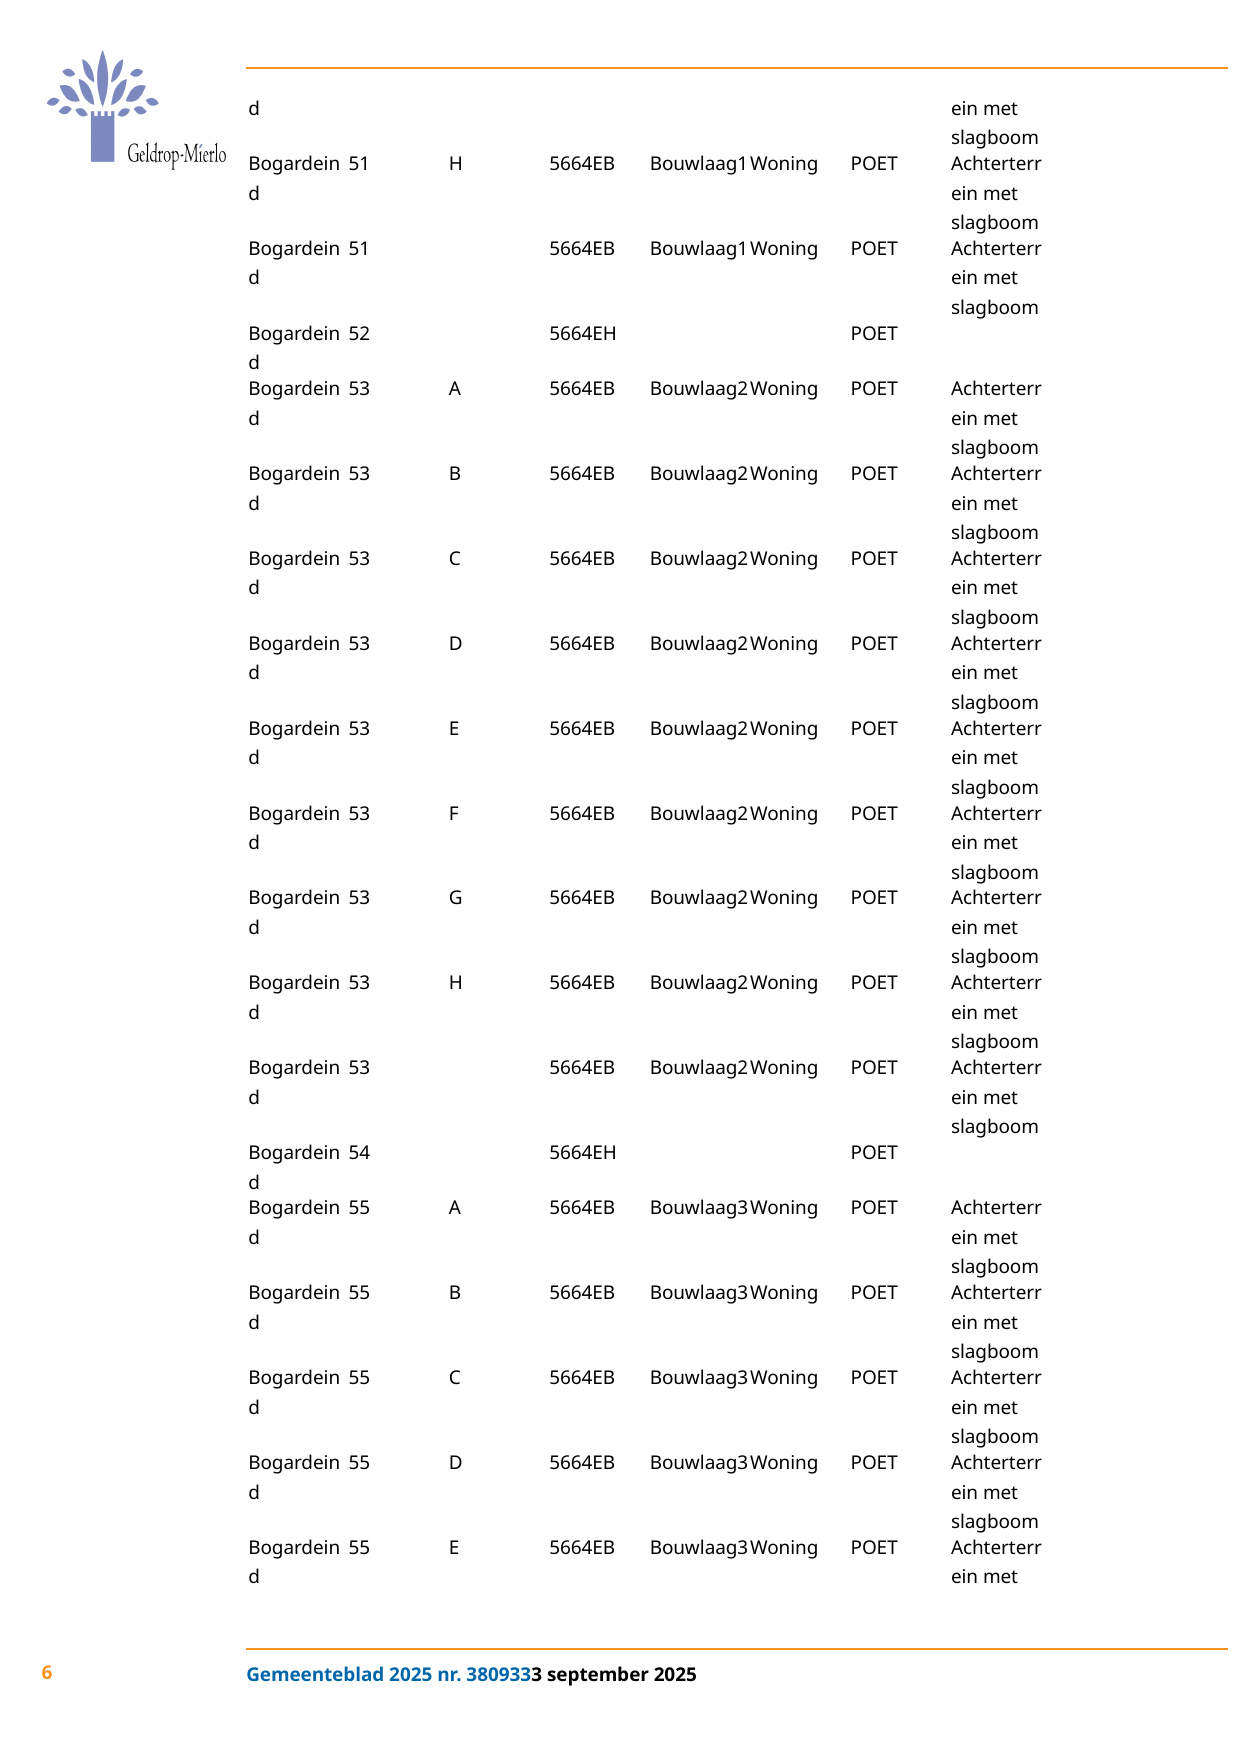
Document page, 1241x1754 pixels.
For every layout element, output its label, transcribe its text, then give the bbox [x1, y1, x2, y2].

table_cell Bouwlaag2 [650, 715, 750, 800]
table_cell Bogardeind [248, 150, 348, 235]
table_cell [750, 320, 850, 375]
table_cell Achterterrein met [951, 1534, 1051, 1589]
table_cell F [449, 800, 549, 884]
table_cell 53 [348, 630, 449, 715]
table_cell G [449, 885, 549, 969]
table_cell Bogardeind [248, 320, 348, 375]
table_cell 53 [348, 460, 449, 545]
table_cell Woning [750, 375, 850, 460]
table_cell Bogardeind [248, 1139, 348, 1194]
table_cell Woning [750, 715, 850, 800]
table_cell Bogardeind [248, 1449, 348, 1534]
table_cell Bogardeind [248, 800, 348, 884]
table_cell A [449, 375, 549, 460]
table_cell Achterterrein met slagboom [951, 375, 1051, 460]
table_cell C [449, 545, 549, 630]
table_cell [750, 1139, 850, 1194]
table_cell 53 [348, 800, 449, 884]
table_cell POET [850, 150, 951, 235]
table_cell 53 [348, 970, 449, 1054]
table_cell Bogardeind [248, 235, 348, 320]
table_cell POET [850, 1280, 951, 1364]
table_cell 5664EB [549, 1280, 649, 1364]
table_cell POET [850, 1195, 951, 1279]
table_cell [449, 95, 549, 150]
table_cell 5664EB [549, 715, 649, 800]
table_cell [650, 1139, 750, 1194]
table_cell 52 [348, 320, 449, 375]
table_cell 53 [348, 715, 449, 800]
table_cell H [449, 150, 549, 235]
table_cell 55 [348, 1534, 449, 1589]
table_cell 55 [348, 1195, 449, 1279]
table_cell 53 [348, 1054, 449, 1139]
table_cell H [449, 970, 549, 1054]
table_cell Achterterrein met slagboom [951, 1364, 1051, 1449]
table_cell [449, 235, 549, 320]
table_cell Woning [750, 885, 850, 969]
table_cell Bogardeind [248, 715, 348, 800]
table_cell POET [850, 545, 951, 630]
table_cell POET [850, 1054, 951, 1139]
table_cell [650, 320, 750, 375]
table_cell Bogardeind [248, 545, 348, 630]
table_cell Bogardeind [248, 1054, 348, 1139]
table_cell Woning [750, 1054, 850, 1139]
table_cell Bouwlaag3 [650, 1449, 750, 1534]
table_cell [449, 1139, 549, 1194]
table_cell Bouwlaag2 [650, 885, 750, 969]
table_cell Achterterrein met slagboom [951, 630, 1051, 715]
table_cell 51 [348, 235, 449, 320]
table_cell 5664EB [549, 545, 649, 630]
table_cell Bogardeind [248, 1280, 348, 1364]
table_cell Bogardeind [248, 630, 348, 715]
table_cell Bogardeind [248, 460, 348, 545]
table_cell Achterterrein met slagboom [951, 1280, 1051, 1364]
table_cell POET [850, 460, 951, 545]
table_cell Woning [750, 1449, 850, 1534]
table_cell POET [850, 1139, 951, 1194]
table_cell Achterterrein met slagboom [951, 1195, 1051, 1279]
table_cell 5664EB [549, 375, 649, 460]
table_cell Achterterrein met slagboom [951, 460, 1051, 545]
table_cell Bouwlaag3 [650, 1195, 750, 1279]
table_cell 53 [348, 545, 449, 630]
table_cell [951, 320, 1051, 375]
table_cell 5664EH [549, 1139, 649, 1194]
table_cell [850, 95, 951, 150]
table_cell 55 [348, 1449, 449, 1534]
table_cell POET [850, 715, 951, 800]
table_cell Woning [750, 1534, 850, 1589]
table_cell d [248, 95, 348, 150]
table_cell Woning [750, 1280, 850, 1364]
table_cell 5664EB [549, 1364, 649, 1449]
table_cell 5664EH [549, 320, 649, 375]
table_cell Bouwlaag3 [650, 1364, 750, 1449]
table_cell C [449, 1364, 549, 1449]
table_cell B [449, 1280, 549, 1364]
table_cell POET [850, 1364, 951, 1449]
table_cell POET [850, 320, 951, 375]
table_cell Bouwlaag2 [650, 375, 750, 460]
table_cell Woning [750, 1364, 850, 1449]
table_cell POET [850, 1449, 951, 1534]
table_cell POET [850, 1534, 951, 1589]
table_cell A [449, 1195, 549, 1279]
table_cell 5664EB [549, 150, 649, 235]
table_cell Bogardeind [248, 970, 348, 1054]
table_cell Woning [750, 235, 850, 320]
table_cell 5664EB [549, 235, 649, 320]
table_cell Bouwlaag2 [650, 1054, 750, 1139]
table_cell E [449, 1534, 549, 1589]
table_cell POET [850, 375, 951, 460]
table_cell Achterterrein met slagboom [951, 1449, 1051, 1534]
table_cell 5664EB [549, 885, 649, 969]
table_cell 53 [348, 375, 449, 460]
table_cell Woning [750, 630, 850, 715]
table_cell POET [850, 630, 951, 715]
table_cell 55 [348, 1280, 449, 1364]
table_cell E [449, 715, 549, 800]
table_cell Achterterrein met slagboom [951, 235, 1051, 320]
table_cell 5664EB [549, 1054, 649, 1139]
table_cell 54 [348, 1139, 449, 1194]
table_cell Bouwlaag2 [650, 545, 750, 630]
table_cell Bouwlaag3 [650, 1280, 750, 1364]
table_cell Bouwlaag1 [650, 235, 750, 320]
table_cell [650, 95, 750, 150]
table_cell Bouwlaag3 [650, 1534, 750, 1589]
table_cell 53 [348, 885, 449, 969]
table_cell Bouwlaag2 [650, 630, 750, 715]
table_cell 5664EB [549, 1534, 649, 1589]
table_cell Woning [750, 545, 850, 630]
table_cell [449, 1054, 549, 1139]
table_cell Bouwlaag2 [650, 800, 750, 884]
table_cell 5664EB [549, 1195, 649, 1279]
table_cell Achterterrein met slagboom [951, 800, 1051, 884]
table_cell 5664EB [549, 970, 649, 1054]
picture [41, 47, 231, 172]
table_cell Bogardeind [248, 1364, 348, 1449]
table_cell Woning [750, 150, 850, 235]
table_cell 5664EB [549, 1449, 649, 1534]
table_cell Achterterrein met slagboom [951, 150, 1051, 235]
table_cell [348, 95, 449, 150]
table_cell Bouwlaag1 [650, 150, 750, 235]
table_cell Bouwlaag2 [650, 460, 750, 545]
table_cell [449, 320, 549, 375]
table_cell 5664EB [549, 800, 649, 884]
table_cell [750, 95, 850, 150]
table_cell Achterterrein met slagboom [951, 715, 1051, 800]
table_cell Bogardeind [248, 375, 348, 460]
table_cell B [449, 460, 549, 545]
table_cell Achterterrein met slagboom [951, 1054, 1051, 1139]
table_cell D [449, 1449, 549, 1534]
table_cell POET [850, 970, 951, 1054]
table_cell 55 [348, 1364, 449, 1449]
table_cell [549, 95, 649, 150]
table_cell 5664EB [549, 460, 649, 545]
table_cell Achterterrein met slagboom [951, 885, 1051, 969]
table_cell 5664EB [549, 630, 649, 715]
table_cell Bogardeind [248, 1534, 348, 1589]
table_cell [951, 1139, 1051, 1194]
table_cell POET [850, 885, 951, 969]
table_cell Woning [750, 1195, 850, 1279]
table_cell Bogardeind [248, 1195, 348, 1279]
table_cell Bogardeind [248, 885, 348, 969]
table_cell POET [850, 800, 951, 884]
table_cell Bouwlaag2 [650, 970, 750, 1054]
table_cell Woning [750, 460, 850, 545]
table_cell Achterterrein met slagboom [951, 545, 1051, 630]
table_cell Woning [750, 800, 850, 884]
table_cell Woning [750, 970, 850, 1054]
table_cell ein met slagboom [951, 95, 1051, 150]
table_cell D [449, 630, 549, 715]
table_cell POET [850, 235, 951, 320]
table_cell Achterterrein met slagboom [951, 970, 1051, 1054]
table_cell 51 [348, 150, 449, 235]
